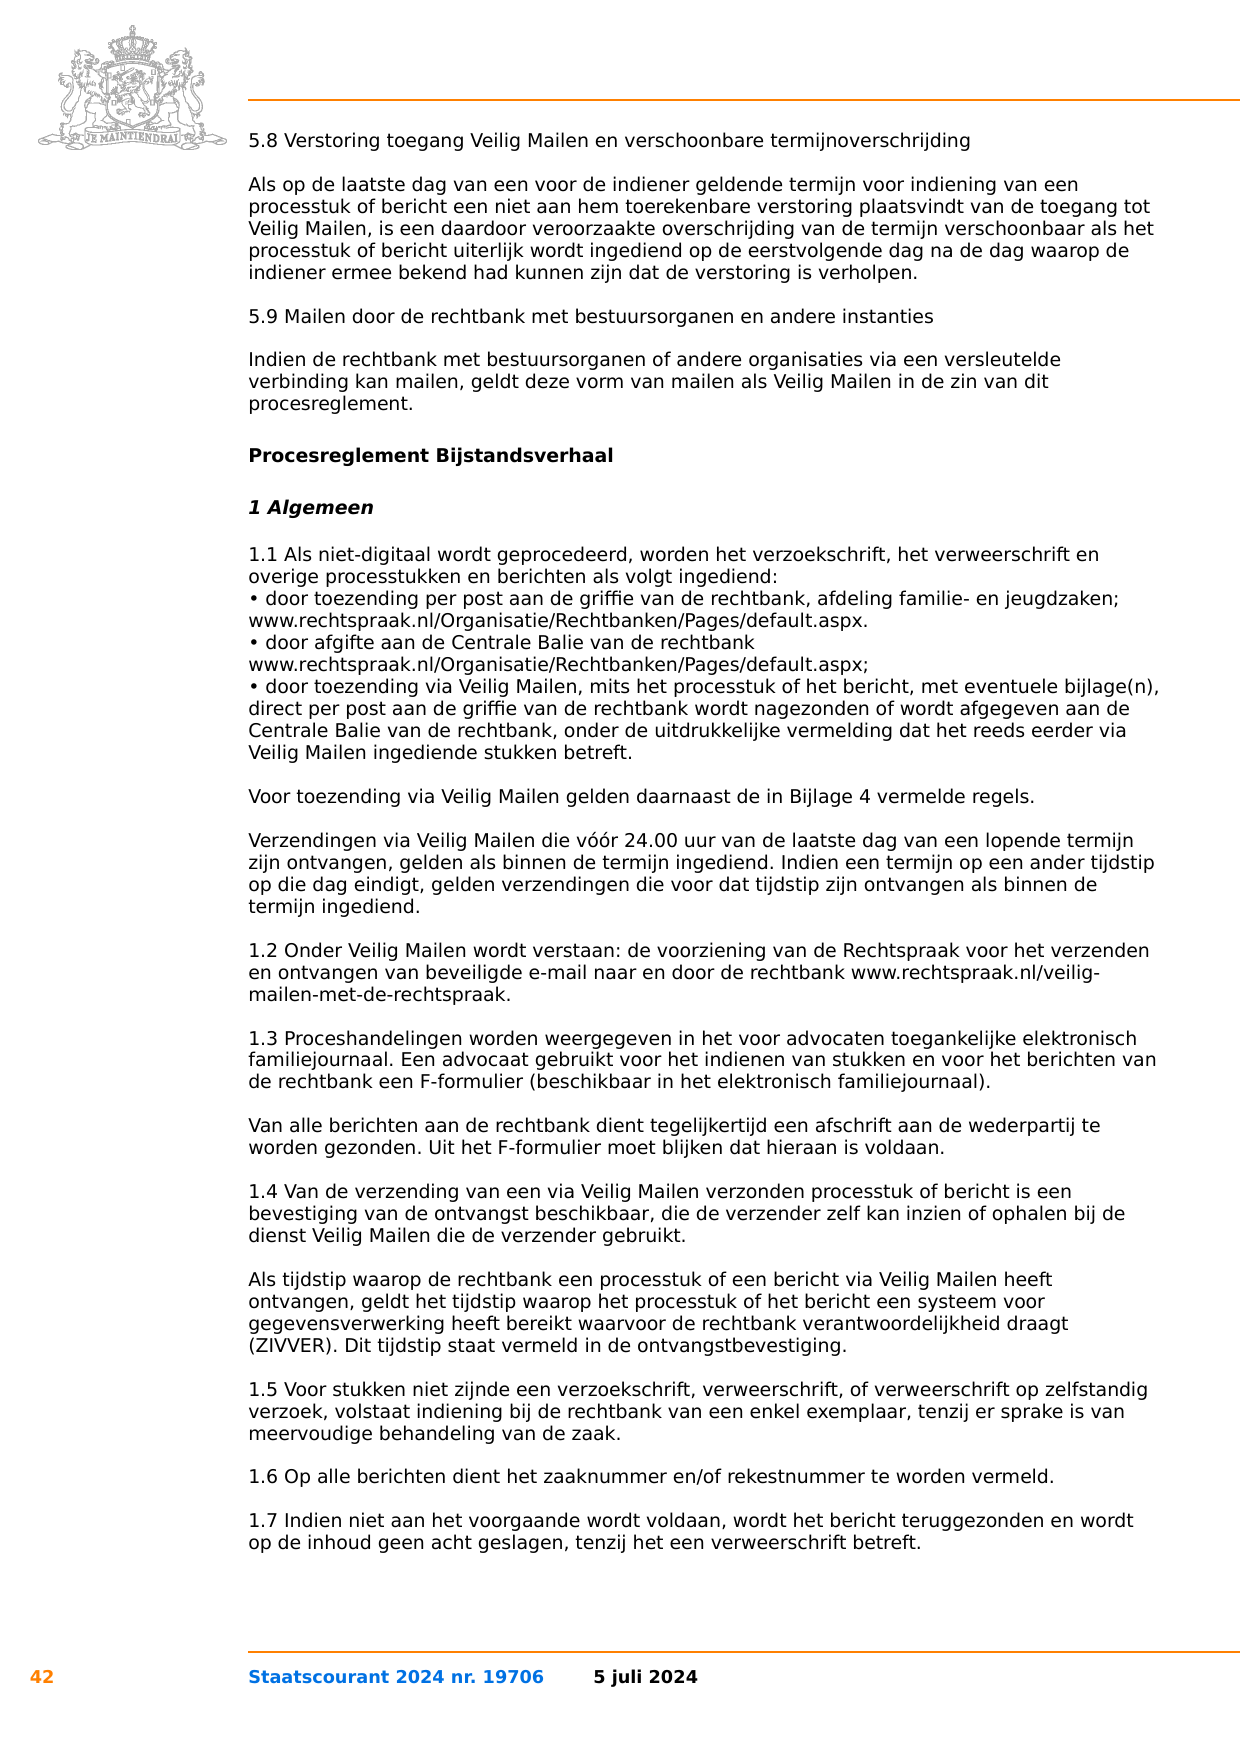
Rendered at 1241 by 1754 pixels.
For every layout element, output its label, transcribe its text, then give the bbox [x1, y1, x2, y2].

text 1.5 Voor stukken niet zijnde een verzoekschrift, verweerschrift, of verweerschrift op zelfstandig verzoek, volstaat indiening bij de rechtbank van een enkel exemplaar, tenzij er sprake is van meervoudige behandeling van de zaak. [248, 1379, 1163, 1444]
text Als tijdstip waarop de rechtbank een processtuk of een bericht via Veilig Mailen heeft ontvangen, geldt het tijdstip waarop het processtuk of het bericht een systeem voor gegevensverwerking heeft bereikt waarvoor de rechtbank verantwoordelijkheid draagt (ZIVVER). Dit tijdstip staat vermeld in de ontvangstbevestiging. [248, 1269, 1163, 1357]
text Van alle berichten aan de rechtbank dient tegelijkertijd een afschrift aan de wederpartij te worden gezonden. Uit het F-formulier moet blijken dat hieraan is voldaan. [248, 1115, 1163, 1159]
subtitle Procesreglement Bijstandsverhaal [248, 445, 1163, 467]
text 1.4 Van de verzending van een via Veilig Mailen verzonden processtuk of bericht is een bevestiging van de ontvangst beschikbaar, die de verzender zelf kan inzien of ophalen bij de dienst Veilig Mailen die de verzender gebruikt. [248, 1181, 1163, 1247]
text • door toezending per post aan de griffie van de rechtbank, afdeling familie- en jeugdzaken; www.rechtspraak.nl/Organisatie/Rechtbanken/Pages/default.aspx. [248, 588, 1163, 632]
text 1.2 Onder Veilig Mailen wordt verstaan: de voorziening van de Rechtspraak voor het verzenden en ontvangen van beveiligde e-mail naar en door de rechtbank www.rechtspraak.nl/veilig-mailen-met-de-rechtspraak. [248, 939, 1163, 1006]
text • door toezending via Veilig Mailen, mits het processtuk of het bericht, met eventuele bijlage(n), direct per post aan de griffie van de rechtbank wordt nagezonden of wordt afgegeven aan de Centrale Balie van de rechtbank, onder de uitdrukkelijke vermelding dat het reeds eerder via Veilig Mailen ingediende stukken betreft. [248, 676, 1163, 764]
subtitle 1 Algemeen [248, 497, 1163, 519]
text 1.6 Op alle berichten dient het zaaknummer en/of rekestnummer te worden vermeld. [248, 1466, 1163, 1488]
picture [38, 25, 227, 150]
text 1.7 Indien niet aan het voorgaande wordt voldaan, wordt het bericht teruggezonden en wordt op de inhoud geen acht geslagen, tenzij het een verweerschrift betreft. [248, 1510, 1163, 1554]
text 1.3 Proceshandelingen worden weergegeven in het voor advocaten toegankelijke elektronisch familiejournaal. Een advocaat gebruikt voor het indienen van stukken en voor het berichten van de rechtbank een F-formulier (beschikbaar in het elektronisch familiejournaal). [248, 1027, 1163, 1093]
text 1.1 Als niet-digitaal wordt geprocedeerd, worden het verzoekschrift, het verweerschrift en overige processtukken en berichten als volgt ingediend: [248, 544, 1163, 588]
text 5.9 Mailen door de rechtbank met bestuursorganen en andere instanties [248, 306, 1163, 327]
text Indien de rechtbank met bestuursorganen of andere organisaties via een versleutelde verbinding kan mailen, geldt deze vorm van mailen als Veilig Mailen in de zin van dit procesreglement. [248, 349, 1163, 415]
text 5.8 Verstoring toegang Veilig Mailen en verschoonbare termijnoverschrijding [248, 130, 1163, 152]
text • door afgifte aan de Centrale Balie van de rechtbank www.rechtspraak.nl/Organisatie/Rechtbanken/Pages/default.aspx; [248, 632, 1163, 676]
text Voor toezending via Veilig Mailen gelden daarnaast de in Bijlage 4 vermelde regels. [248, 786, 1163, 808]
text Als op de laatste dag van een voor de indiener geldende termijn voor indiening van een processtuk of bericht een niet aan hem toerekenbare verstoring plaatsvindt van de toegang tot Veilig Mailen, is een daardoor veroorzaakte overschrijding van de termijn verschoonbaar als het processtuk of bericht uiterlijk wordt ingediend op de eerstvolgende dag na de dag waarop de indiener ermee bekend had kunnen zijn dat de verstoring is verholpen. [248, 174, 1163, 284]
text Verzendingen via Veilig Mailen die vóór 24.00 uur van de laatste dag van een lopende termijn zijn ontvangen, gelden als binnen de termijn ingediend. Indien een termijn op een ander tijdstip op die dag eindigt, gelden verzendingen die voor dat tijdstip zijn ontvangen als binnen de termijn ingediend. [248, 830, 1163, 918]
